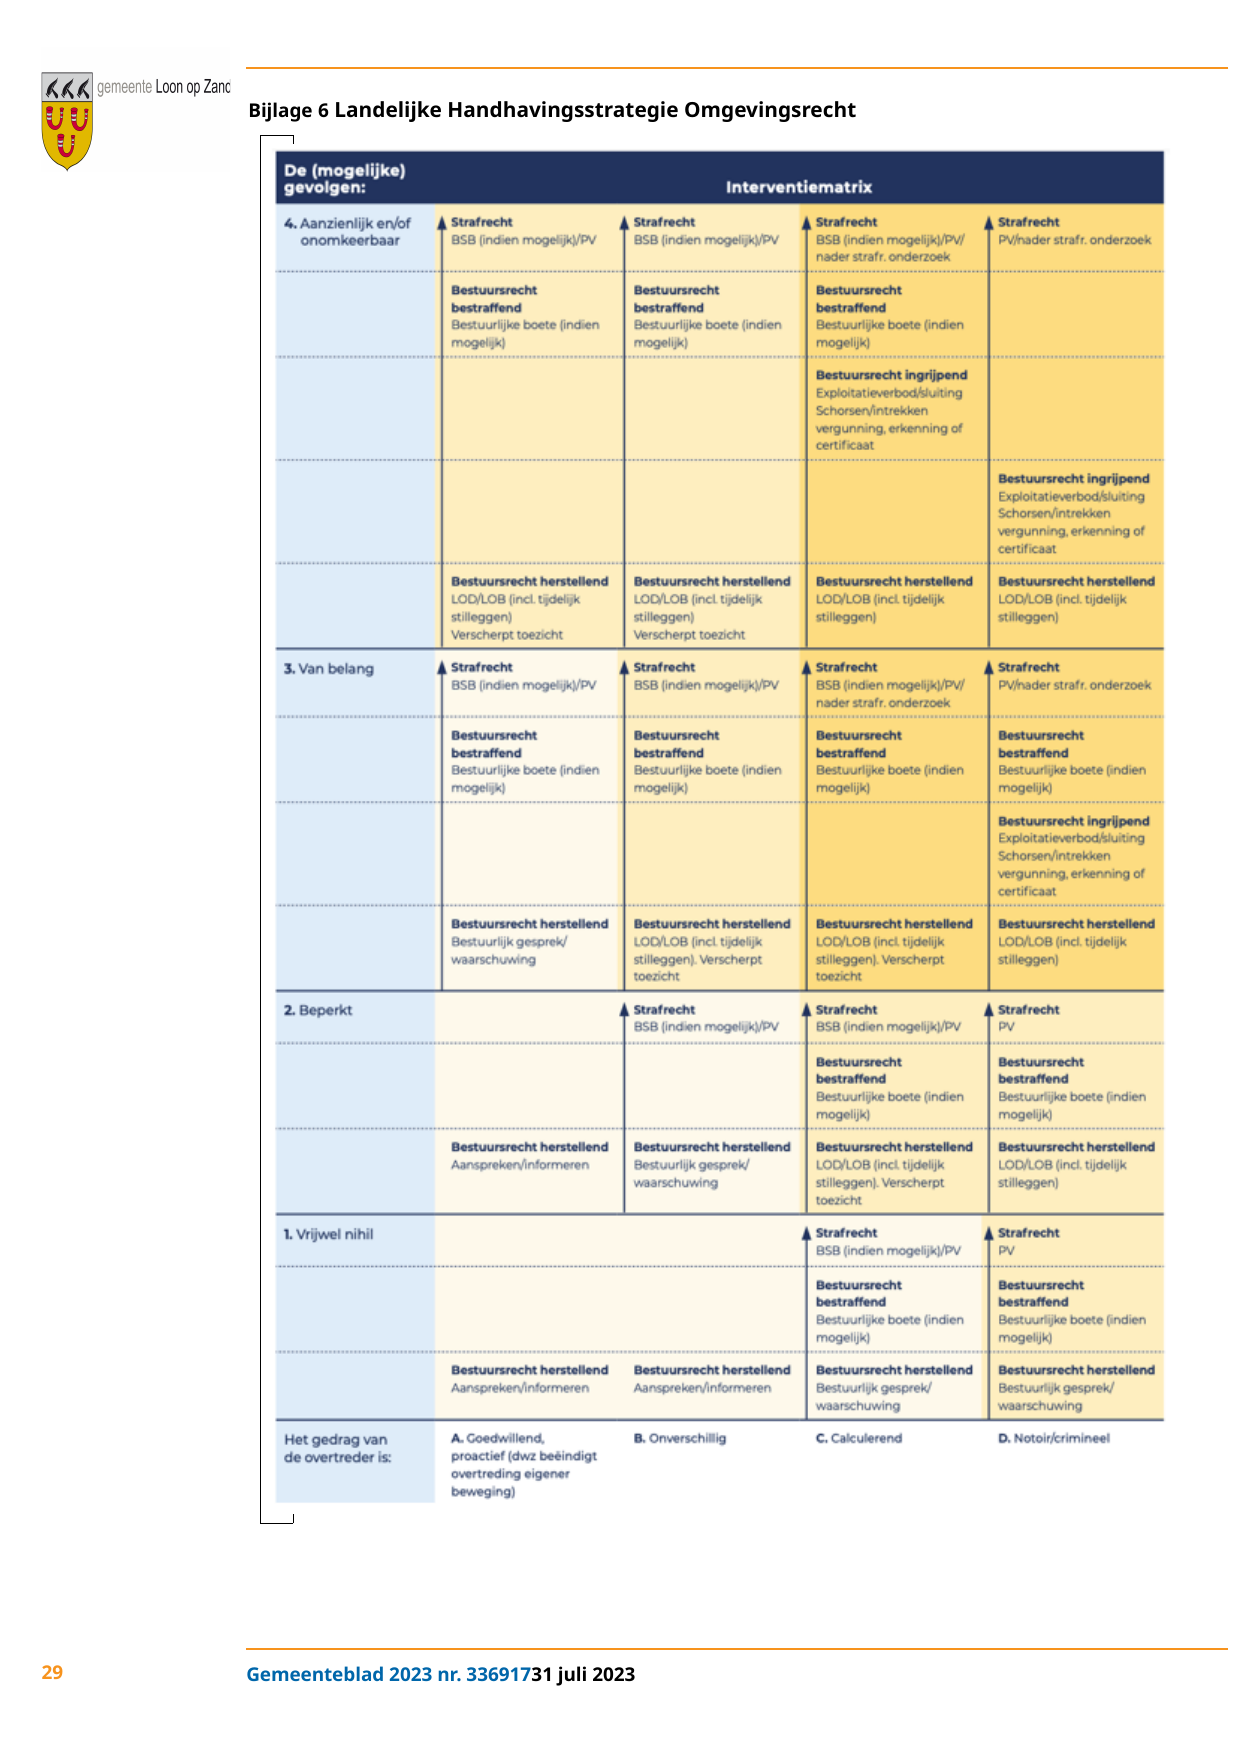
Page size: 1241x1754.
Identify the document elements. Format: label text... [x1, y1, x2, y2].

picture [268, 144, 1173, 1514]
picture [41, 47, 231, 172]
text Bijlage 6 Landelijke Handhavingsstrategie Omgevingsrecht [248, 95, 1152, 123]
